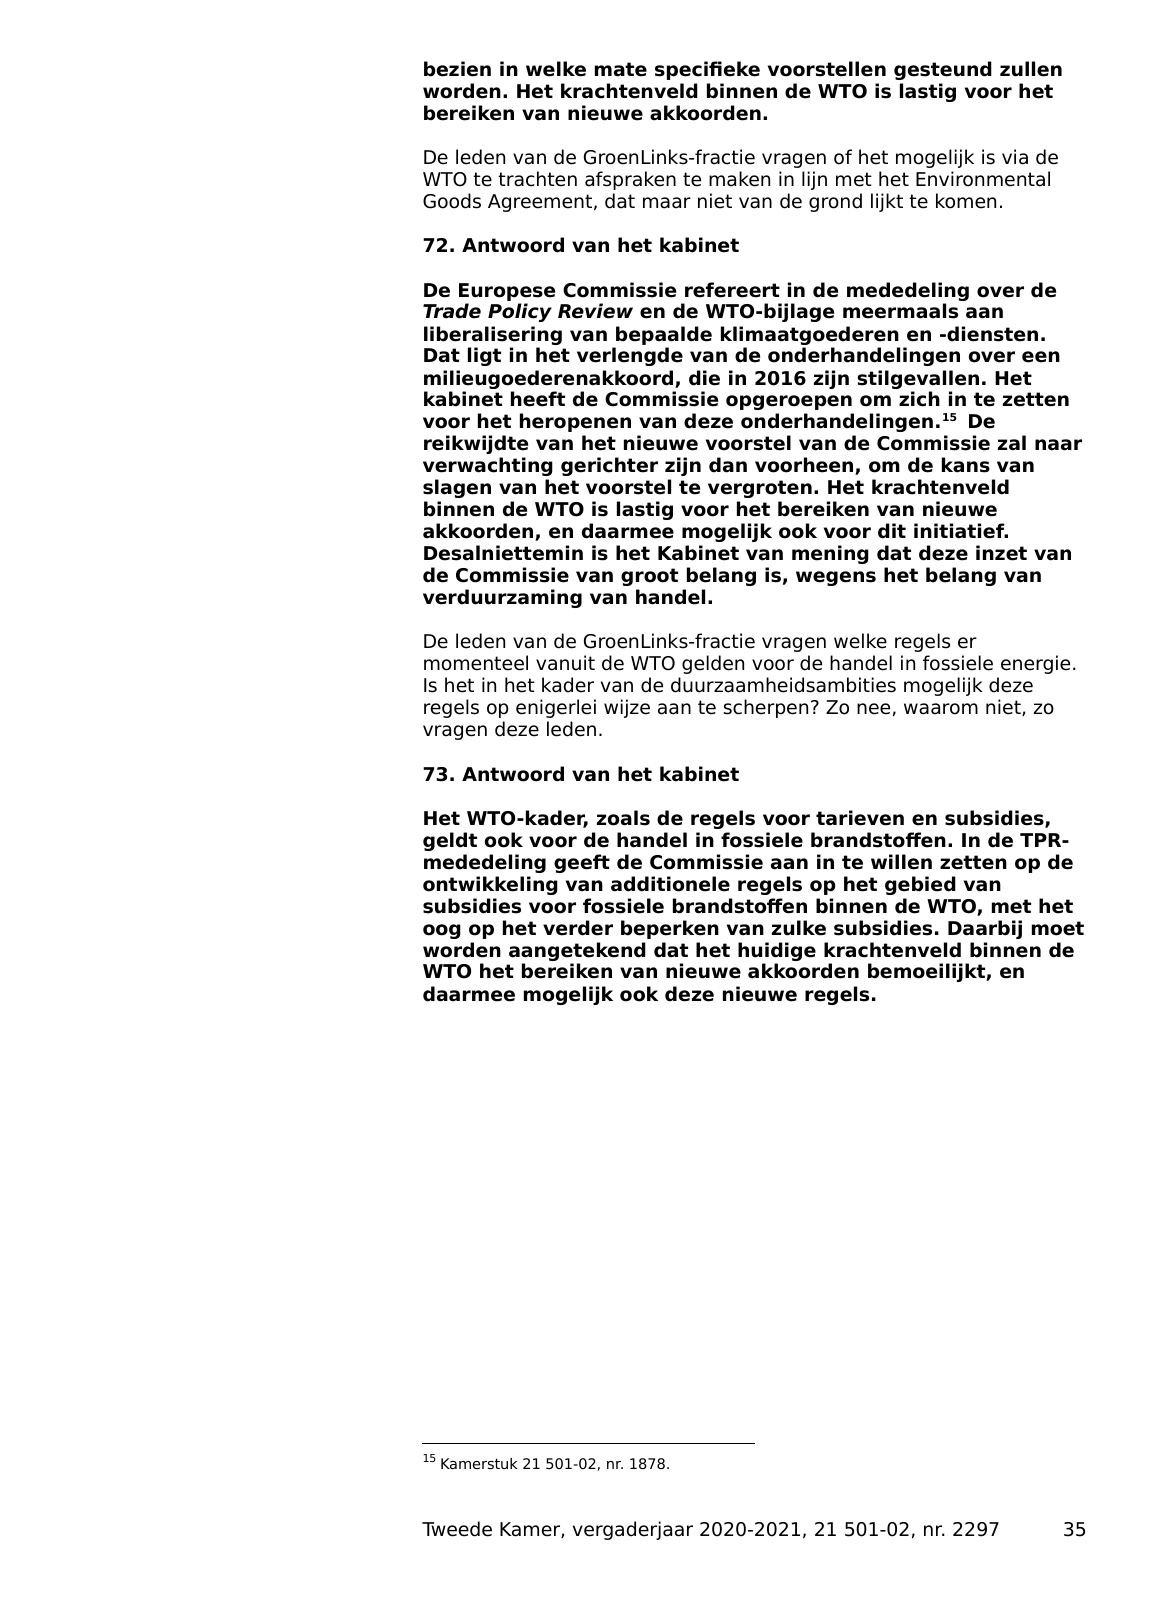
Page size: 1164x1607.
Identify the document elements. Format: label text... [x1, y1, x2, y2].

text De leden van de GroenLinks-fractie vragen of het mogelijk is via de WTO te trachten afspraken te maken in lijn met het Environmental Goods Agreement, dat maar niet van de grond lijkt te komen. [422, 147, 1087, 213]
text bezien in welke mate specifieke voorstellen gesteund zullen worden. Het krachtenveld binnen de WTO is lastig voor het bereiken van nieuwe akkoorden. [422, 59, 1087, 125]
text De Europese Commissie refereert in de mededeling over de Trade Policy Review en de WTO-bijlage meermaals aan liberalisering van bepaalde klimaatgoederen en -diensten. Dat ligt in het verlengde van de onderhandelingen over een milieugoederenakkoord, die in 2016 zijn stilgevallen. Het kabinet heeft de Commissie opgeroepen om zich in te zetten voor het heropenen van deze onderhandelingen. De reikwijdte van het nieuwe voorstel van de Commissie zal naar verwachting gerichter zijn dan voorheen, om de kans van slagen van het voorstel te vergroten. Het krachtenveld binnen de WTO is lastig voor het bereiken van nieuwe akkoorden, en daarmee mogelijk ook voor dit initiatief. Desalniettemin is het Kabinet van mening dat deze inzet van de Commissie van groot belang is, wegens het belang van verduurzaming van handel. [422, 279, 1087, 609]
text De leden van de GroenLinks-fractie vragen welke regels er momenteel vanuit de WTO gelden voor de handel in fossiele energie. Is het in het kader van de duurzaamheidsambities mogelijk deze regels op enigerlei wijze aan te scherpen? Zo nee, waarom niet, zo vragen deze leden. [422, 631, 1087, 741]
text Kamerstuk 21 501-02, nr. 1878. [422, 1452, 1087, 1474]
text Het WTO-kader, zoals de regels voor tarieven en subsidies, geldt ook voor de handel in fossiele brandstoffen. In de TPR-mededeling geeft de Commissie aan in te willen zetten op de ontwikkeling van additionele regels op het gebied van subsidies voor fossiele brandstoffen binnen de WTO, met het oog op het verder beperken van zulke subsidies. Daarbij moet worden aangetekend dat het huidige krachtenveld binnen de WTO het bereiken van nieuwe akkoorden bemoeilijkt, en daarmee mogelijk ook deze nieuwe regels. [422, 808, 1087, 1005]
subtitle 72. Antwoord van het kabinet [422, 235, 1087, 257]
subtitle 73. Antwoord van het kabinet [422, 763, 1087, 785]
